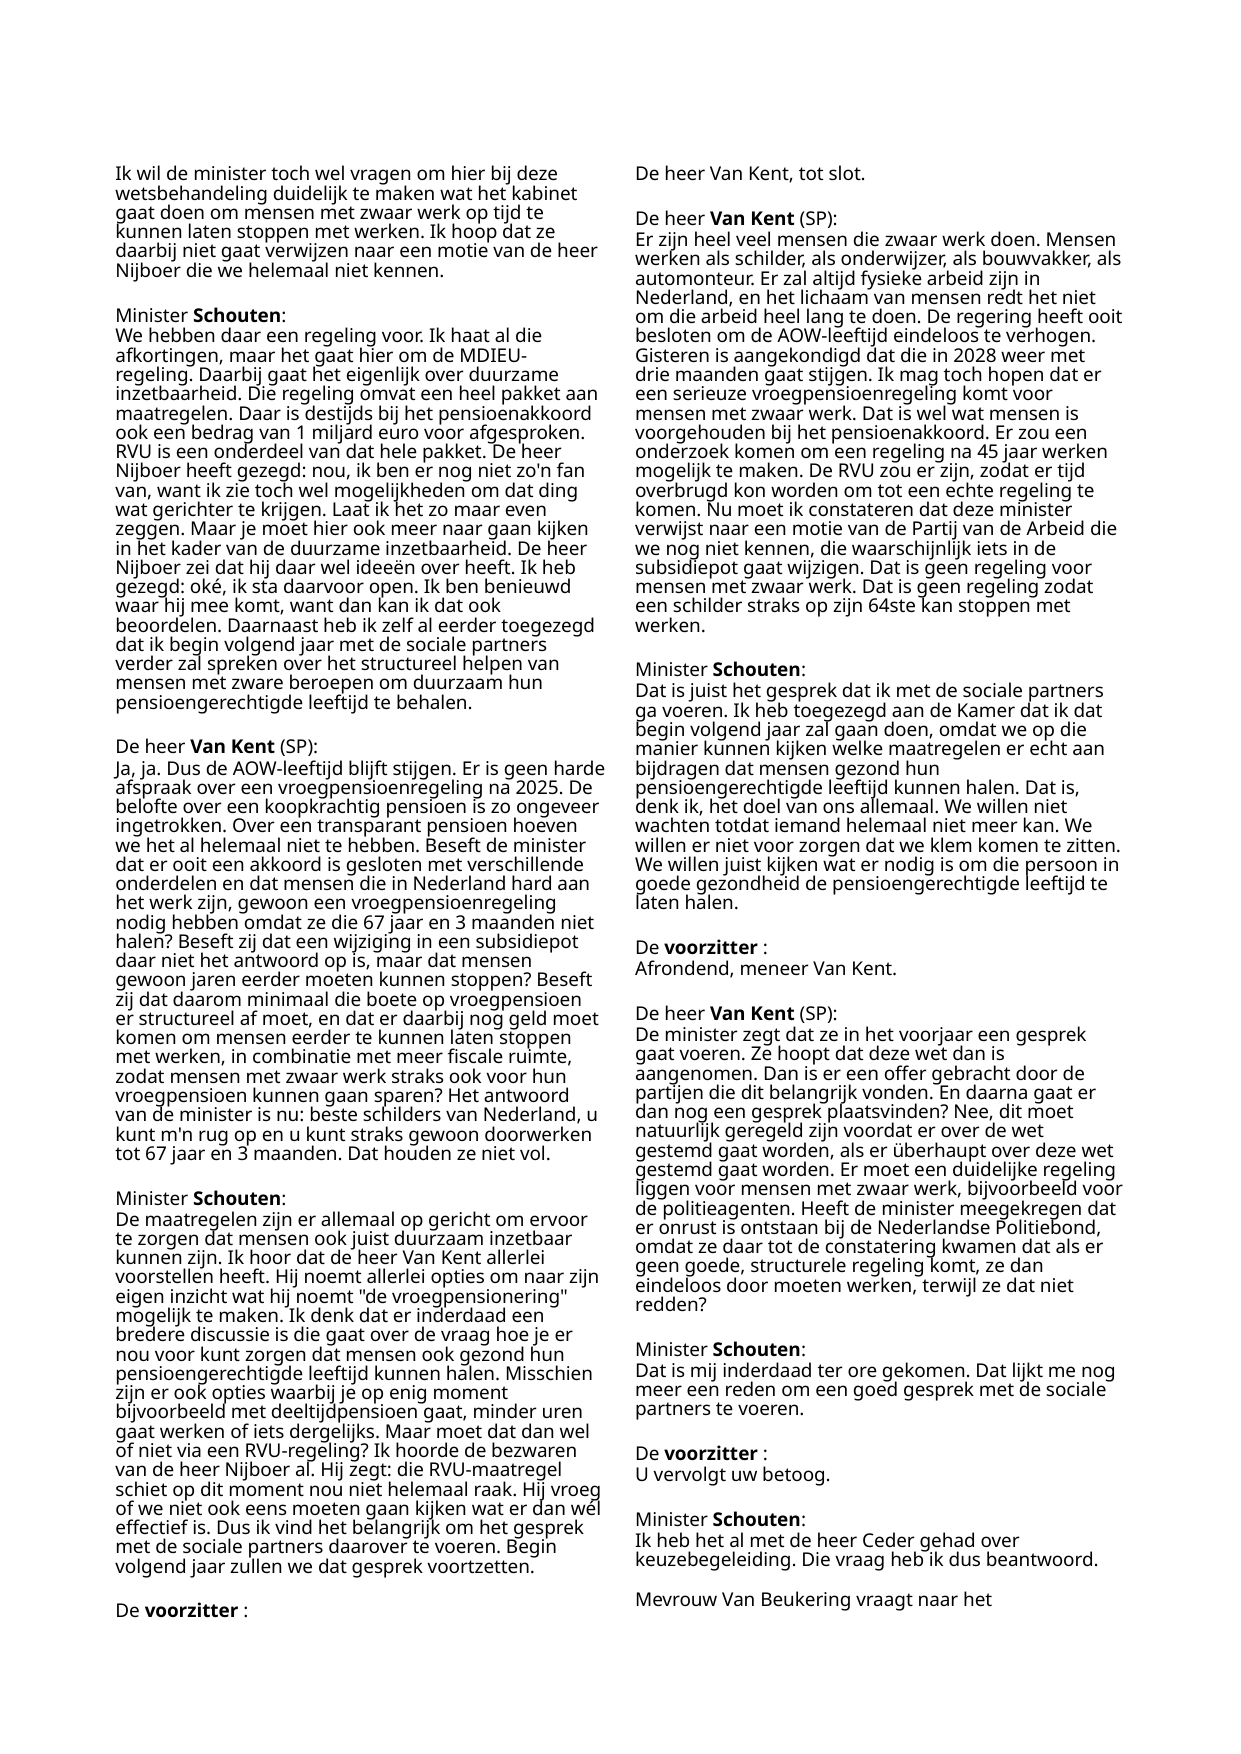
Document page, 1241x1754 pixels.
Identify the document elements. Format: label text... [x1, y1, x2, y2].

text Minister Schouten: [635, 1506, 1125, 1532]
text Ik heb het al met de heer Ceder gehad over keuzebegeleiding. Die vraag heb ik dus beantwoord. [635, 1532, 1125, 1570]
text Minister Schouten: [635, 1336, 1125, 1362]
text Er zijn heel veel mensen die zwaar werk doen. Mensen werken als schilder, als onderwijzer, als bouwvakker, als automonteur. Er zal altijd fysieke arbeid zijn in Nederland, en het lichaam van mensen redt het niet om die arbeid heel lang te doen. De regering heeft ooit besloten om de AOW-leeftijd eindeloos te verhogen. Gisteren is aangekondigd dat die in 2028 weer met drie maanden gaat stijgen. Ik mag toch hopen dat er een serieuze vroegpensioenregeling komt voor mensen met zwaar werk. Dat is wel wat mensen is voorgehouden bij het pensioenakkoord. Er zou een onderzoek komen om een regeling na 45 jaar werken mogelijk te maken. De RVU zou er zijn, zodat er tijd overbrugd kon worden om tot een echte regeling te komen. Nu moet ik constateren dat deze minister verwijst naar een motie van de Partij van de Arbeid die we nog niet kennen, die waarschijnlijk iets in de subsidiepot gaat wijzigen. Dat is geen regeling voor mensen met zwaar werk. Dat is geen regeling zodat een schilder straks op zijn 64ste kan stoppen met werken. [635, 231, 1125, 636]
text De heer Van Kent (SP): [635, 1000, 1125, 1026]
text De voorzitter : [635, 1440, 1125, 1466]
text De maatregelen zijn er allemaal op gericht om ervoor te zorgen dat mensen ook juist duurzaam inzetbaar kunnen zijn. Ik hoor dat de heer Van Kent allerlei voorstellen heeft. Hij noemt allerlei opties om naar zijn eigen inzicht wat hij noemt "de vroegpensionering" mogelijk te maken. Ik denk dat er inderdaad een bredere discussie is die gaat over de vraag hoe je er nou voor kunt zorgen dat mensen ook gezond hun pensioengerechtigde leeftijd kunnen halen. Misschien zijn er ook opties waarbij je op enig moment bijvoorbeeld met deeltijdpensioen gaat, minder uren gaat werken of iets dergelijks. Maar moet dat dan wel of niet via een RVU-regeling? Ik hoorde de bezwaren van de heer Nijboer al. Hij zegt: die RVU-maatregel schiet op dit moment nou niet helemaal raak. Hij vroeg of we niet ook eens moeten gaan kijken wat er dan wél effectief is. Dus ik vind het belangrijk om het gesprek met de sociale partners daarover te voeren. Begin volgend jaar zullen we dat gesprek voortzetten. [115, 1211, 605, 1577]
text De heer Van Kent (SP): [635, 205, 1125, 231]
text Mevrouw Van Beukering vraagt naar het [635, 1591, 1125, 1610]
text Dat is juist het gesprek dat ik met de sociale partners ga voeren. Ik heb toegezegd aan de Kamer dat ik dat begin volgend jaar zal gaan doen, omdat we op die manier kunnen kijken welke maatregelen er echt aan bijdragen dat mensen gezond hun pensioengerechtigde leeftijd kunnen halen. Dat is, denk ik, het doel van ons allemaal. We willen niet wachten totdat iemand helemaal niet meer kan. We willen er niet voor zorgen dat we klem komen te zitten. We willen juist kijken wat er nodig is om die persoon in goede gezondheid de pensioengerechtigde leeftijd te laten halen. [635, 682, 1125, 914]
text Afrondend, meneer Van Kent. [635, 960, 1125, 979]
text Ik wil de minister toch wel vragen om hier bij deze wetsbehandeling duidelijk te maken wat het kabinet gaat doen om mensen met zwaar werk op tijd te kunnen laten stoppen met werken. Ik hoop dat ze daarbij niet gaat verwijzen naar een motie van de heer Nijboer die we helemaal niet kennen. [115, 165, 605, 281]
text Dat is mij inderdaad ter ore gekomen. Dat lijkt me nog meer een reden om een goed gesprek met de sociale partners te voeren. [635, 1362, 1125, 1419]
text Minister Schouten: [635, 657, 1125, 682]
text De voorzitter : [115, 1598, 605, 1623]
text De heer Van Kent (SP): [115, 734, 605, 759]
text De voorzitter : [635, 934, 1125, 960]
text We hebben daar een regeling voor. Ik haat al die afkortingen, maar het gaat hier om de MDIEU-regeling. Daarbij gaat het eigenlijk over duurzame inzetbaarheid. Die regeling omvat een heel pakket aan maatregelen. Daar is destijds bij het pensioenakkoord ook een bedrag van 1 miljard euro voor afgesproken. RVU is een onderdeel van dat hele pakket. De heer Nijboer heeft gezegd: nou, ik ben er nog niet zo'n fan van, want ik zie toch wel mogelijkheden om dat ding wat gerichter te krijgen. Laat ik het zo maar even zeggen. Maar je moet hier ook meer naar gaan kijken in het kader van de duurzame inzetbaarheid. De heer Nijboer zei dat hij daar wel ideeën over heeft. Ik heb gezegd: oké, ik sta daarvoor open. Ik ben benieuwd waar hij mee komt, want dan kan ik dat ook beoordelen. Daarnaast heb ik zelf al eerder toegezegd dat ik begin volgend jaar met de sociale partners verder zal spreken over het structureel helpen van mensen met zware beroepen om duurzaam hun pensioengerechtigde leeftijd te behalen. [115, 327, 605, 713]
text De heer Van Kent, tot slot. [635, 165, 1125, 184]
text U vervolgt uw betoog. [635, 1466, 1125, 1485]
text Ja, ja. Dus de AOW-leeftijd blijft stijgen. Er is geen harde afspraak over een vroegpensioenregeling na 2025. De belofte over een koopkrachtig pensioen is zo ongeveer ingetrokken. Over een transparant pensioen hoeven we het al helemaal niet te hebben. Beseft de minister dat er ooit een akkoord is gesloten met verschillende onderdelen en dat mensen die in Nederland hard aan het werk zijn, gewoon een vroegpensioenregeling nodig hebben omdat ze die 67 jaar en 3 maanden niet halen? Beseft zij dat een wijziging in een subsidiepot daar niet het antwoord op is, maar dat mensen gewoon jaren eerder moeten kunnen stoppen? Beseft zij dat daarom minimaal die boete op vroegpensioen er structureel af moet, en dat er daarbij nog geld moet komen om mensen eerder te kunnen laten stoppen met werken, in combinatie met meer fiscale ruimte, zodat mensen met zwaar werk straks ook voor hun vroegpensioen kunnen gaan sparen? Het antwoord van de minister is nu: beste schilders van Nederland, u kunt m'n rug op en u kunt straks gewoon doorwerken tot 67 jaar en 3 maanden. Dat houden ze niet vol. [115, 759, 605, 1164]
text Minister Schouten: [115, 302, 605, 327]
text De minister zegt dat ze in het voorjaar een gesprek gaat voeren. Ze hoopt dat deze wet dan is aangenomen. Dan is er een offer gebracht door de partijen die dit belangrijk vonden. En daarna gaat er dan nog een gesprek plaatsvinden? Nee, dit moet natuurlijk geregeld zijn voordat er over de wet gestemd gaat worden, als er überhaupt over deze wet gestemd gaat worden. Er moet een duidelijke regeling liggen voor mensen met zwaar werk, bijvoorbeeld voor de politieagenten. Heeft de minister meegekregen dat er onrust is ontstaan bij de Nederlandse Politiebond, omdat ze daar tot de constatering kwamen dat als er geen goede, structurele regeling komt, ze dan eindeloos door moeten werken, terwijl ze dat niet redden? [635, 1026, 1125, 1315]
text Minister Schouten: [115, 1185, 605, 1211]
